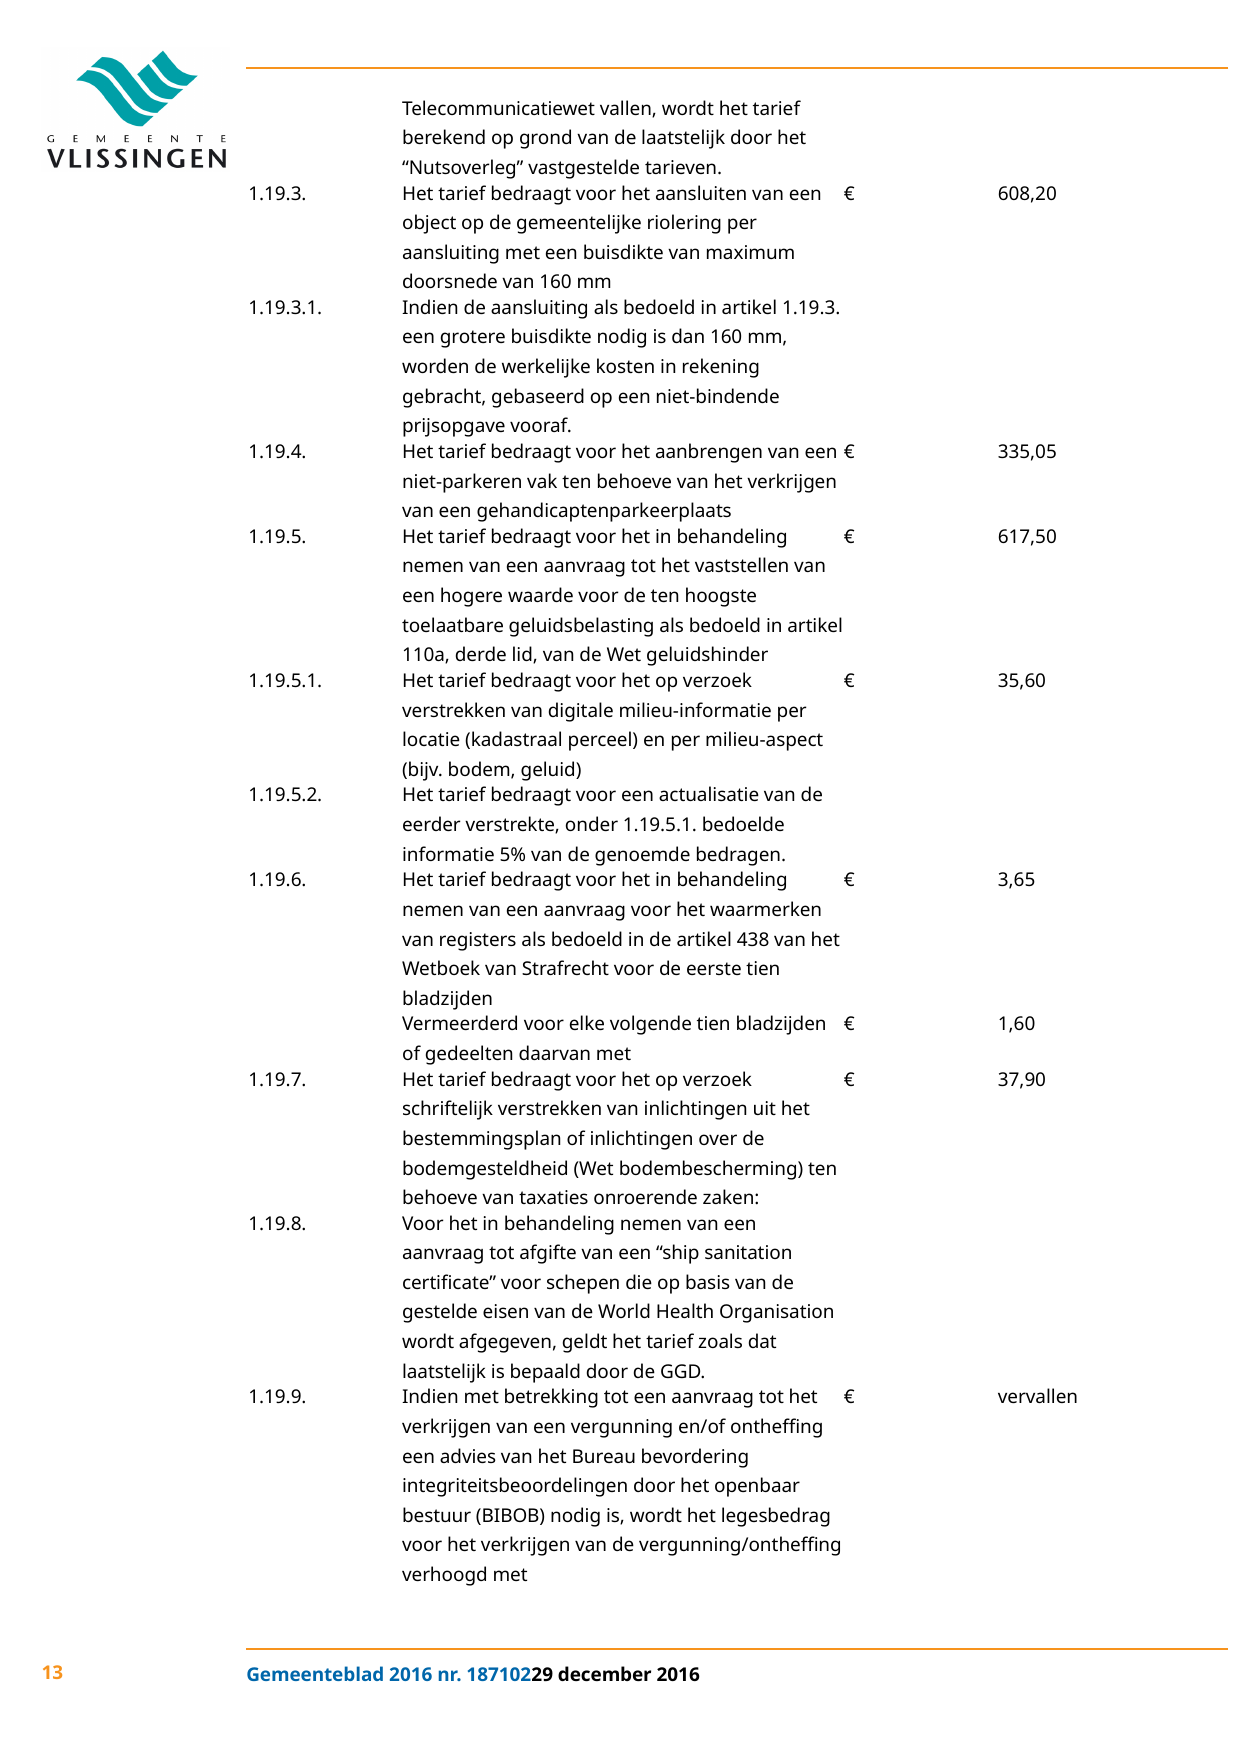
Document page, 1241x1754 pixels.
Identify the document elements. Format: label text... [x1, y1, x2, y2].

table_cell Het tarief bedraagt voor het in behandeling nemen van een aanvraag voor het waarmerken van registers als bedoeld in de artikel 438 van het Wetboek van Strafrecht voor de eerste tien bladzijden [402, 867, 844, 1011]
table_cell [844, 782, 998, 867]
table_cell [998, 95, 1152, 180]
table_cell 1.19.5.2. [248, 782, 402, 867]
table_cell Het tarief bedraagt voor het aansluiten van een object op de gemeentelijke riolering per aansluiting met een buisdikte van maximum doorsnede van 160 mm [402, 180, 844, 294]
table_cell 1.19.7. [248, 1066, 402, 1210]
table_cell Het tarief bedraagt voor het aanbrengen van een niet-parkeren vak ten behoeve van het verkrijgen van een gehandicaptenparkeerplaats [402, 438, 844, 523]
table_cell € [844, 867, 998, 1011]
table_cell Telecommunicatiewet vallen, wordt het tarief berekend op grond van de laatstelijk door het “Nutsoverleg” vastgestelde tarieven. [402, 95, 844, 180]
picture [41, 47, 231, 172]
table_cell € [844, 438, 998, 523]
table_cell Het tarief bedraagt voor het in behandeling nemen van een aanvraag tot het vaststellen van een hogere waarde voor de ten hoogste toelaatbare geluidsbelasting als bedoeld in artikel 110a, derde lid, van de Wet geluidshinder [402, 523, 844, 667]
table_cell vervallen [998, 1384, 1152, 1587]
table_cell 3,65 [998, 867, 1152, 1011]
table_cell Het tarief bedraagt voor het op verzoek schriftelijk verstrekken van inlichtingen uit het bestemmingsplan of inlichtingen over de bodemgesteldheid (Wet bodembescherming) ten behoeve van taxaties onroerende zaken: [402, 1066, 844, 1210]
table_cell 1.19.9. [248, 1384, 402, 1587]
table_cell € [844, 667, 998, 782]
table_cell 1,60 [998, 1011, 1152, 1066]
table_cell [844, 1210, 998, 1384]
table_cell 1.19.6. [248, 867, 402, 1011]
table_cell 1.19.8. [248, 1210, 402, 1384]
table_cell [248, 95, 402, 180]
table_cell € [844, 523, 998, 667]
table_cell € [844, 180, 998, 294]
table_cell Het tarief bedraagt voor het op verzoek verstrekken van digitale milieu-informatie per locatie (kadastraal perceel) en per milieu-aspect (bijv. bodem, geluid) [402, 667, 844, 782]
table_cell € [844, 1011, 998, 1066]
table_cell Het tarief bedraagt voor een actualisatie van de eerder verstrekte, onder 1.19.5.1. bedoelde informatie 5% van de genoemde bedragen. [402, 782, 844, 867]
table_cell [248, 1011, 402, 1066]
table_cell € [844, 1066, 998, 1210]
table_cell [998, 782, 1152, 867]
table_cell 1.19.5. [248, 523, 402, 667]
table_cell € [844, 1384, 998, 1587]
table_cell [998, 294, 1152, 438]
table_cell 1.19.3.1. [248, 294, 402, 438]
table_cell 335,05 [998, 438, 1152, 523]
table_cell 1.19.5.1. [248, 667, 402, 782]
table_cell 35,60 [998, 667, 1152, 782]
table_cell [998, 1210, 1152, 1384]
table_cell Voor het in behandeling nemen van een aanvraag tot afgifte van een “ship sanitation certificate” voor schepen die op basis van de gestelde eisen van de World Health Organisation wordt afgegeven, geldt het tarief zoals dat laatstelijk is bepaald door de GGD. [402, 1210, 844, 1384]
table_cell 608,20 [998, 180, 1152, 294]
table_cell 617,50 [998, 523, 1152, 667]
table_cell Vermeerderd voor elke volgende tien bladzijden of gedeelten daarvan met [402, 1011, 844, 1066]
table_cell 1.19.3. [248, 180, 402, 294]
table_cell 37,90 [998, 1066, 1152, 1210]
table_cell [844, 294, 998, 438]
table_cell [844, 95, 998, 180]
table_cell Indien met betrekking tot een aanvraag tot het verkrijgen van een vergunning en/of ontheffing een advies van het Bureau bevordering integriteitsbeoordelingen door het openbaar bestuur (BIBOB) nodig is, wordt het legesbedrag voor het verkrijgen van de vergunning/ontheffing verhoogd met [402, 1384, 844, 1587]
table_cell Indien de aansluiting als bedoeld in artikel 1.19.3. een grotere buisdikte nodig is dan 160 mm, worden de werkelijke kosten in rekening gebracht, gebaseerd op een niet-bindende prijsopgave vooraf. [402, 294, 844, 438]
table_cell 1.19.4. [248, 438, 402, 523]
